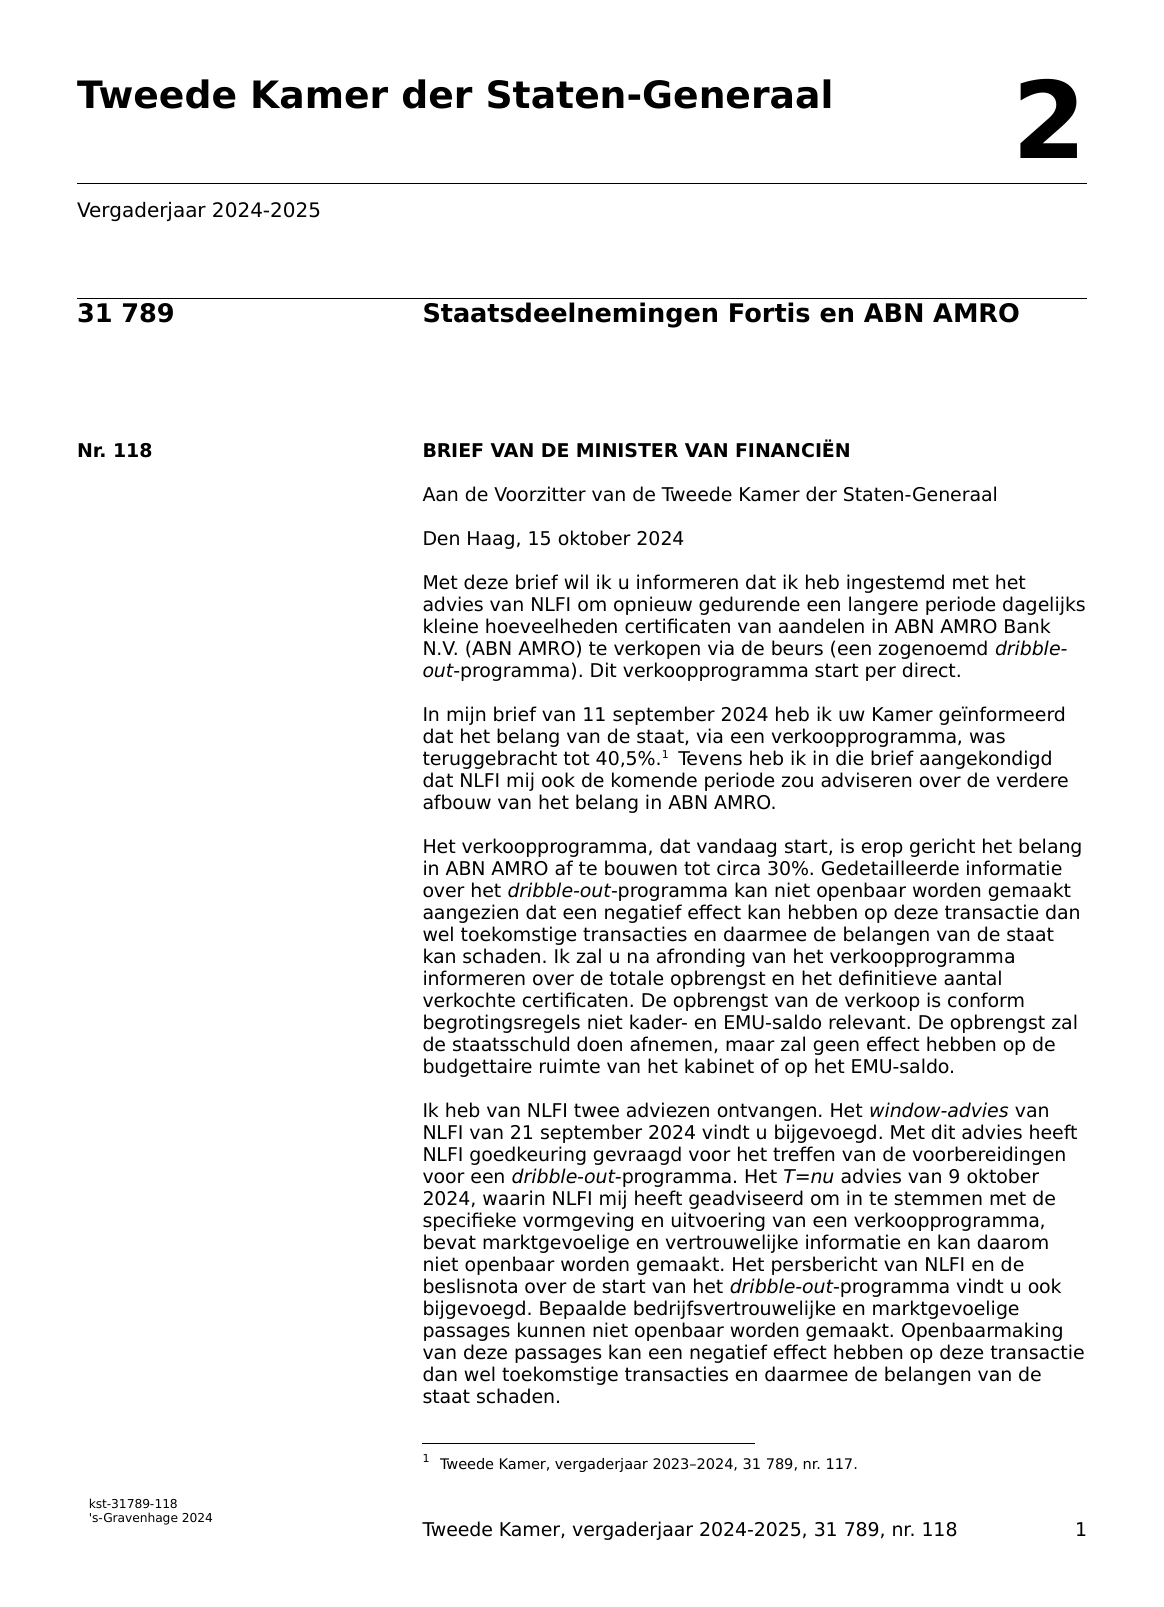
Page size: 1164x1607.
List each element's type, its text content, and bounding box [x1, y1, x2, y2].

text Den Haag, 15 oktober 2024 [422, 528, 1087, 550]
table_header 2 [886, 59, 1087, 183]
text Met deze brief wil ik u informeren dat ik heb ingestemd met het advies van NLFI om opnieuw gedurende een langere periode dagelijks kleine hoeveelheden certificaten van aandelen in ABN AMRO Bank N.V. (ABN AMRO) te verkopen via de beurs (een zogenoemd dribble-out-programma). Dit verkoopprogramma start per direct. [422, 572, 1087, 682]
text kst-31789-118 [88, 1497, 323, 1511]
text Het verkoopprogramma, dat vandaag start, is erop gericht het belang in ABN AMRO af te bouwen tot circa 30%. Gedetailleerde informatie over het dribble-out-programma kan niet openbaar worden gemaakt aangezien dat een negatief effect kan hebben op deze transactie dan wel toekomstige transacties en daarmee de belangen van de staat kan schaden. Ik zal u na afronding van het verkoopprogramma informeren over de totale opbrengst en het definitieve aantal verkochte certificaten. De opbrengst van de verkoop is conform begrotingsregels niet kader- en EMU-saldo relevant. De opbrengst zal de staatsschuld doen afnemen, maar zal geen effect hebben op de budgettaire ruimte van het kabinet of op het EMU-saldo. [422, 836, 1087, 1078]
subtitle 31 789 Staatsdeelnemingen Fortis en ABN AMRO [77, 299, 1087, 329]
text Ik heb van NLFI twee adviezen ontvangen. Het window-advies van NLFI van 21 september 2024 vindt u bijgevoegd. Met dit advies heeft NLFI goedkeuring gevraagd voor het treffen van de voorbereidingen voor een dribble-out-programma. Het T=nu advies van 9 oktober 2024, waarin NLFI mij heeft geadviseerd om in te stemmen met de specifieke vormgeving en uitvoering van een verkoopprogramma, bevat marktgevoelige en vertrouwelijke informatie en kan daarom niet openbaar worden gemaakt. Het persbericht van NLFI en de beslisnota over de start van het dribble-out-programma vindt u ook bijgevoegd. Bepaalde bedrijfsvertrouwelijke en marktgevoelige passages kunnen niet openbaar worden gemaakt. Openbaarmaking van deze passages kan een negatief effect hebben op deze transactie dan wel toekomstige transacties en daarmee de belangen van de staat schaden. [422, 1100, 1087, 1408]
table_cell Vergaderjaar 2024-2025 [77, 184, 1087, 298]
table_header Tweede Kamer der Staten-Generaal [77, 59, 886, 183]
text Aan de Voorzitter van de Tweede Kamer der Staten-Generaal [422, 484, 1087, 506]
subtitle Nr. 118 BRIEF VAN DE MINISTER VAN FINANCIËN [77, 440, 1087, 462]
text 's-Gravenhage 2024 [88, 1511, 323, 1525]
text In mijn brief van 11 september 2024 heb ik uw Kamer geïnformeerd dat het belang van de staat, via een verkoopprogramma, was teruggebracht tot 40,5%. Tevens heb ik in die brief aangekondigd dat NLFI mij ook de komende periode zou adviseren over de verdere afbouw van het belang in ABN AMRO. [422, 704, 1087, 814]
text Tweede Kamer, vergaderjaar 2023–2024, 31 789, nr. 117. [422, 1452, 1087, 1474]
